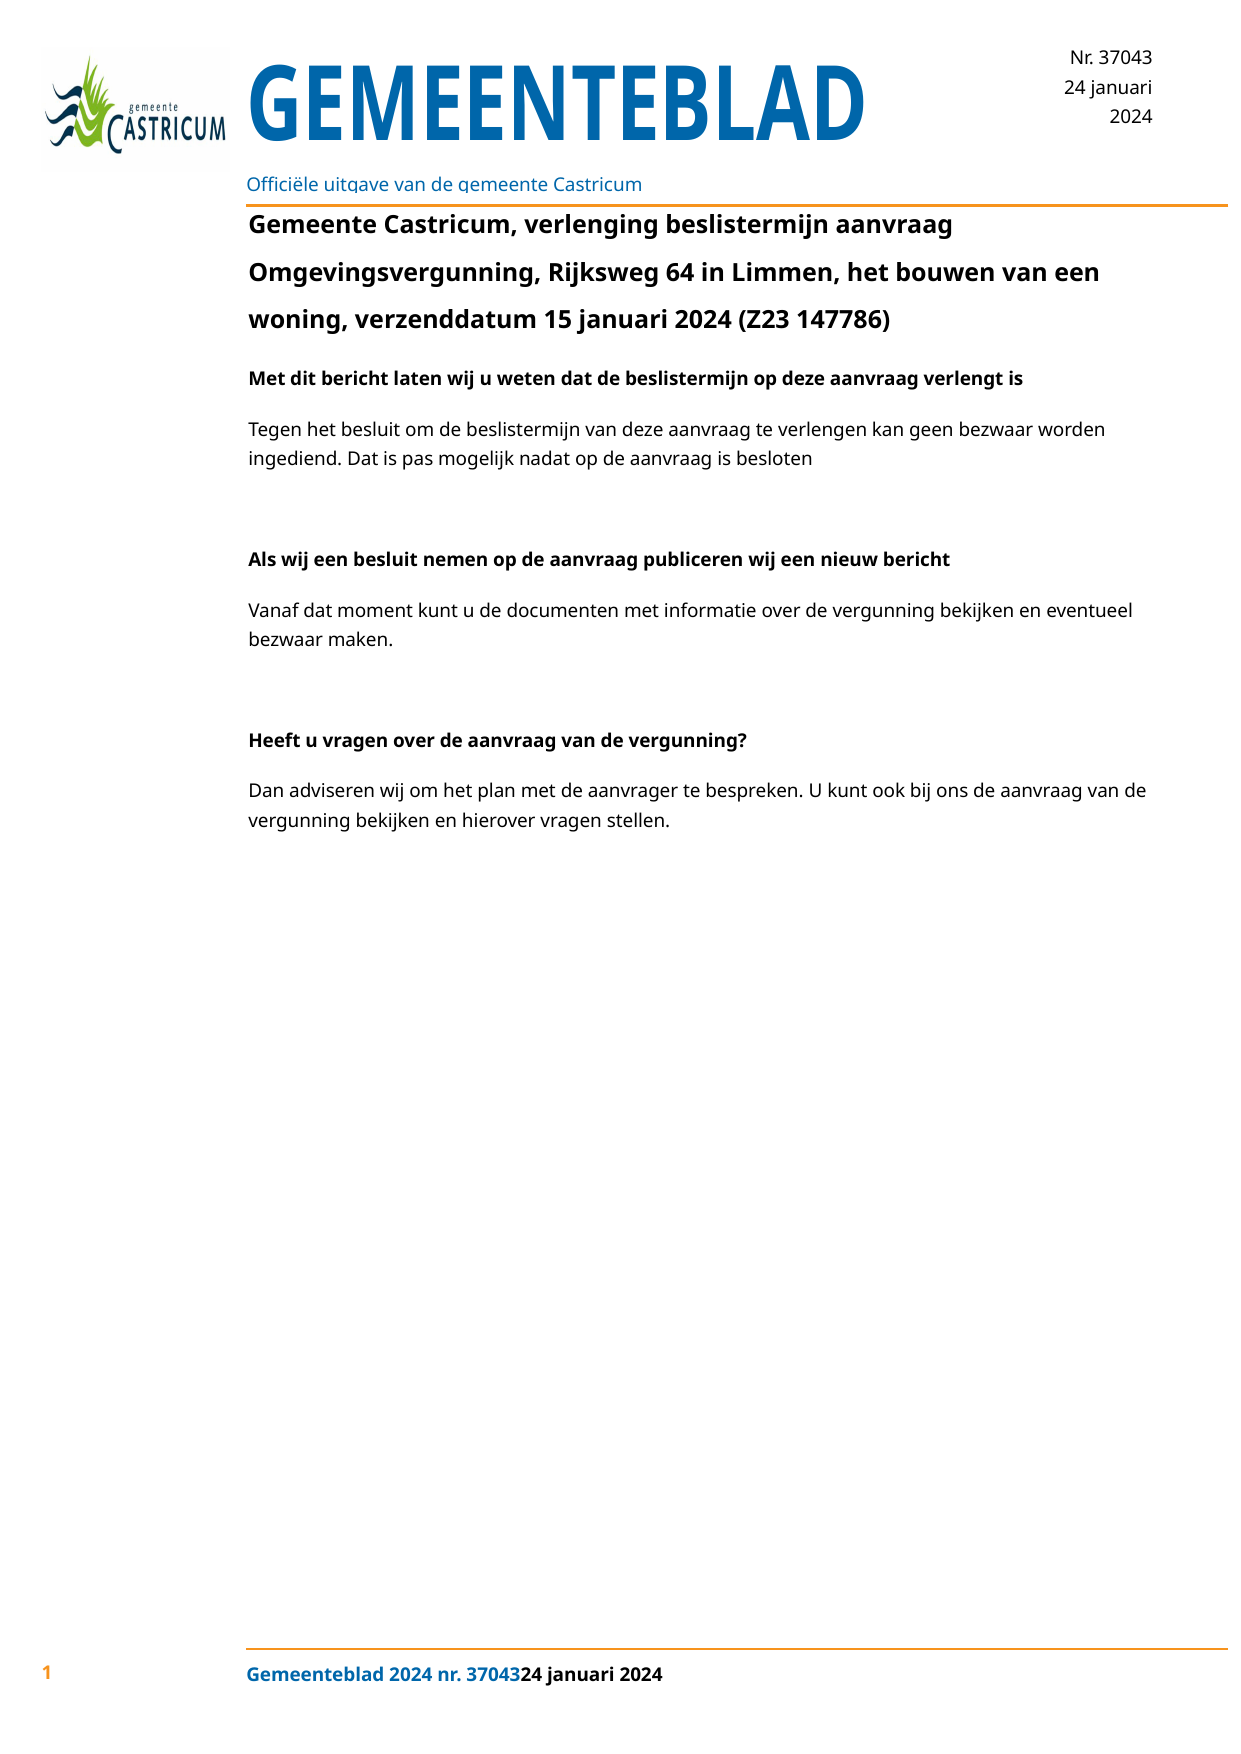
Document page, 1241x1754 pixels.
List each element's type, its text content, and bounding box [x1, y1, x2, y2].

text Met dit bericht laten wij u weten dat de beslistermijn op deze aanvraag verlengt is [248, 366, 1152, 391]
text Heeft u vragen over de aanvraag van de vergunning? [248, 727, 1152, 753]
picture [41, 47, 231, 172]
text Gemeente Castricum, verlenging beslistermijn aanvraag Omgevingsvergunning, Rijksweg 64 in Limmen, het bouwen van een woning, verzenddatum 15 januari 2024 (Z23 147786) [248, 207, 1152, 336]
text Als wij een besluit nemen op de aanvraag publiceren wij een nieuw bericht [248, 546, 1152, 572]
text Vanaf dat moment kunt u de documenten met informatie over de vergunning bekijken en eventueel bezwaar maken. [248, 597, 1152, 652]
text Tegen het besluit om de beslistermijn van deze aanvraag te verlengen kan geen bezwaar worden ingediend. Dat is pas mogelijk nadat op de aanvraag is besloten [248, 416, 1152, 471]
text Dan adviseren wij om het plan met de aanvrager te bespreken. U kunt ook bij ons de aanvraag van de vergunning bekijken en hierover vragen stellen. [248, 778, 1152, 833]
